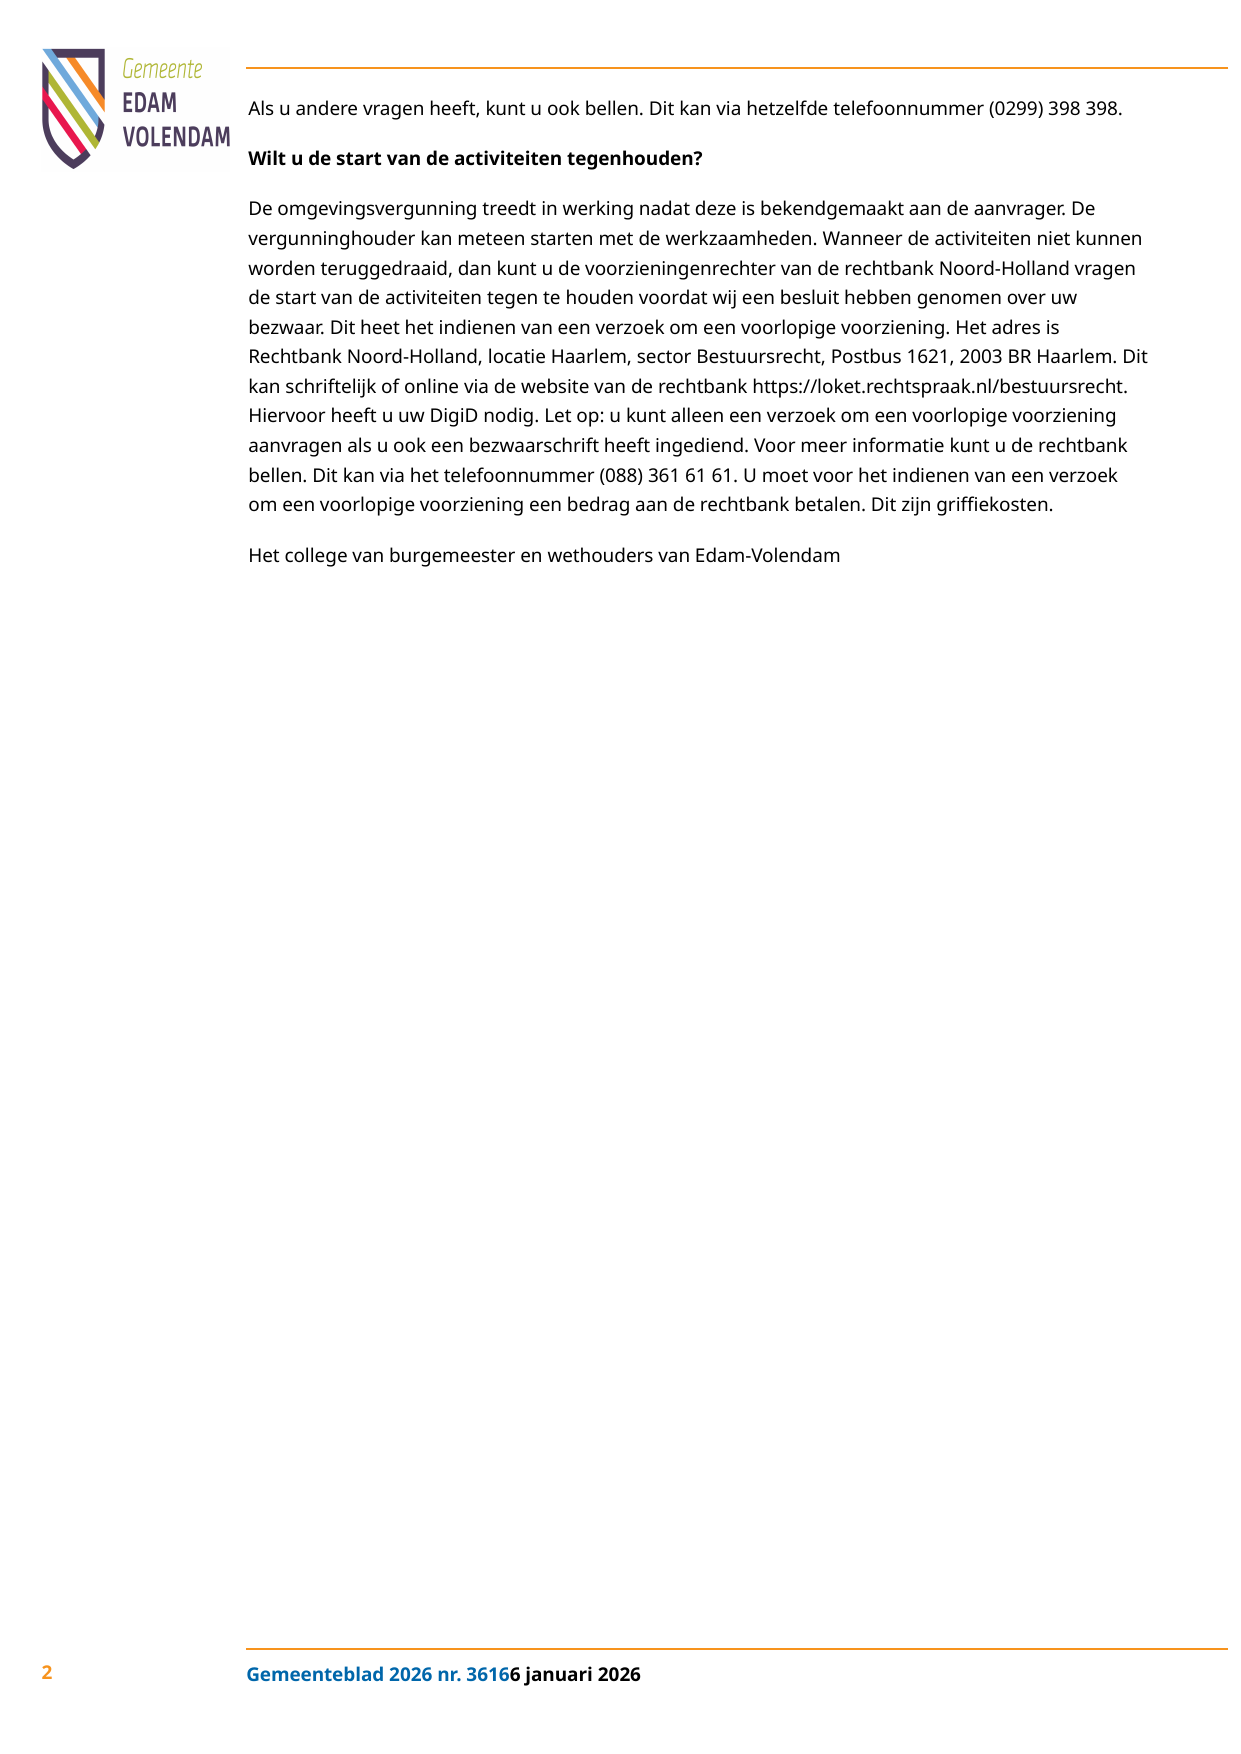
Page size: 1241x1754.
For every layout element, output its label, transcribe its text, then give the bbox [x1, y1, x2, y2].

text Wilt u de start van de activiteiten tegenhouden? [248, 145, 1152, 171]
text Het college van burgemeester en wethouders van Edam-Volendam [248, 542, 1152, 568]
text De omgevingsvergunning treedt in werking nadat deze is bekendgemaakt aan de aanvrager. De vergunninghouder kan meteen starten met de werkzaamheden. Wanneer de activiteiten niet kunnen worden teruggedraaid, dan kunt u de voorzieningenrechter van de rechtbank Noord-Holland vragen de start van de activiteiten tegen te houden voordat wij een besluit hebben genomen over uw bezwaar. Dit heet het indienen van een verzoek om een voorlopige voorziening. Het adres is Rechtbank Noord-Holland, locatie Haarlem, sector Bestuursrecht, Postbus 1621, 2003 BR Haarlem. Dit kan schriftelijk of online via de website van de rechtbank https://loket.rechtspraak.nl/bestuursrecht. Hiervoor heeft u uw DigiD nodig. Let op: u kunt alleen een verzoek om een voorlopige voorziening aanvragen als u ook een bezwaarschrift heeft ingediend. Voor meer informatie kunt u de rechtbank bellen. Dit kan via het telefoonnummer (088) 361 61 61. U moet voor het indienen van een verzoek om een voorlopige voorziening een bedrag aan de rechtbank betalen. Dit zijn griffiekosten. [248, 196, 1152, 517]
text Als u andere vragen heeft, kunt u ook bellen. Dit kan via hetzelfde telefoonnummer (0299) 398 398. [248, 95, 1152, 121]
picture [41, 47, 231, 172]
